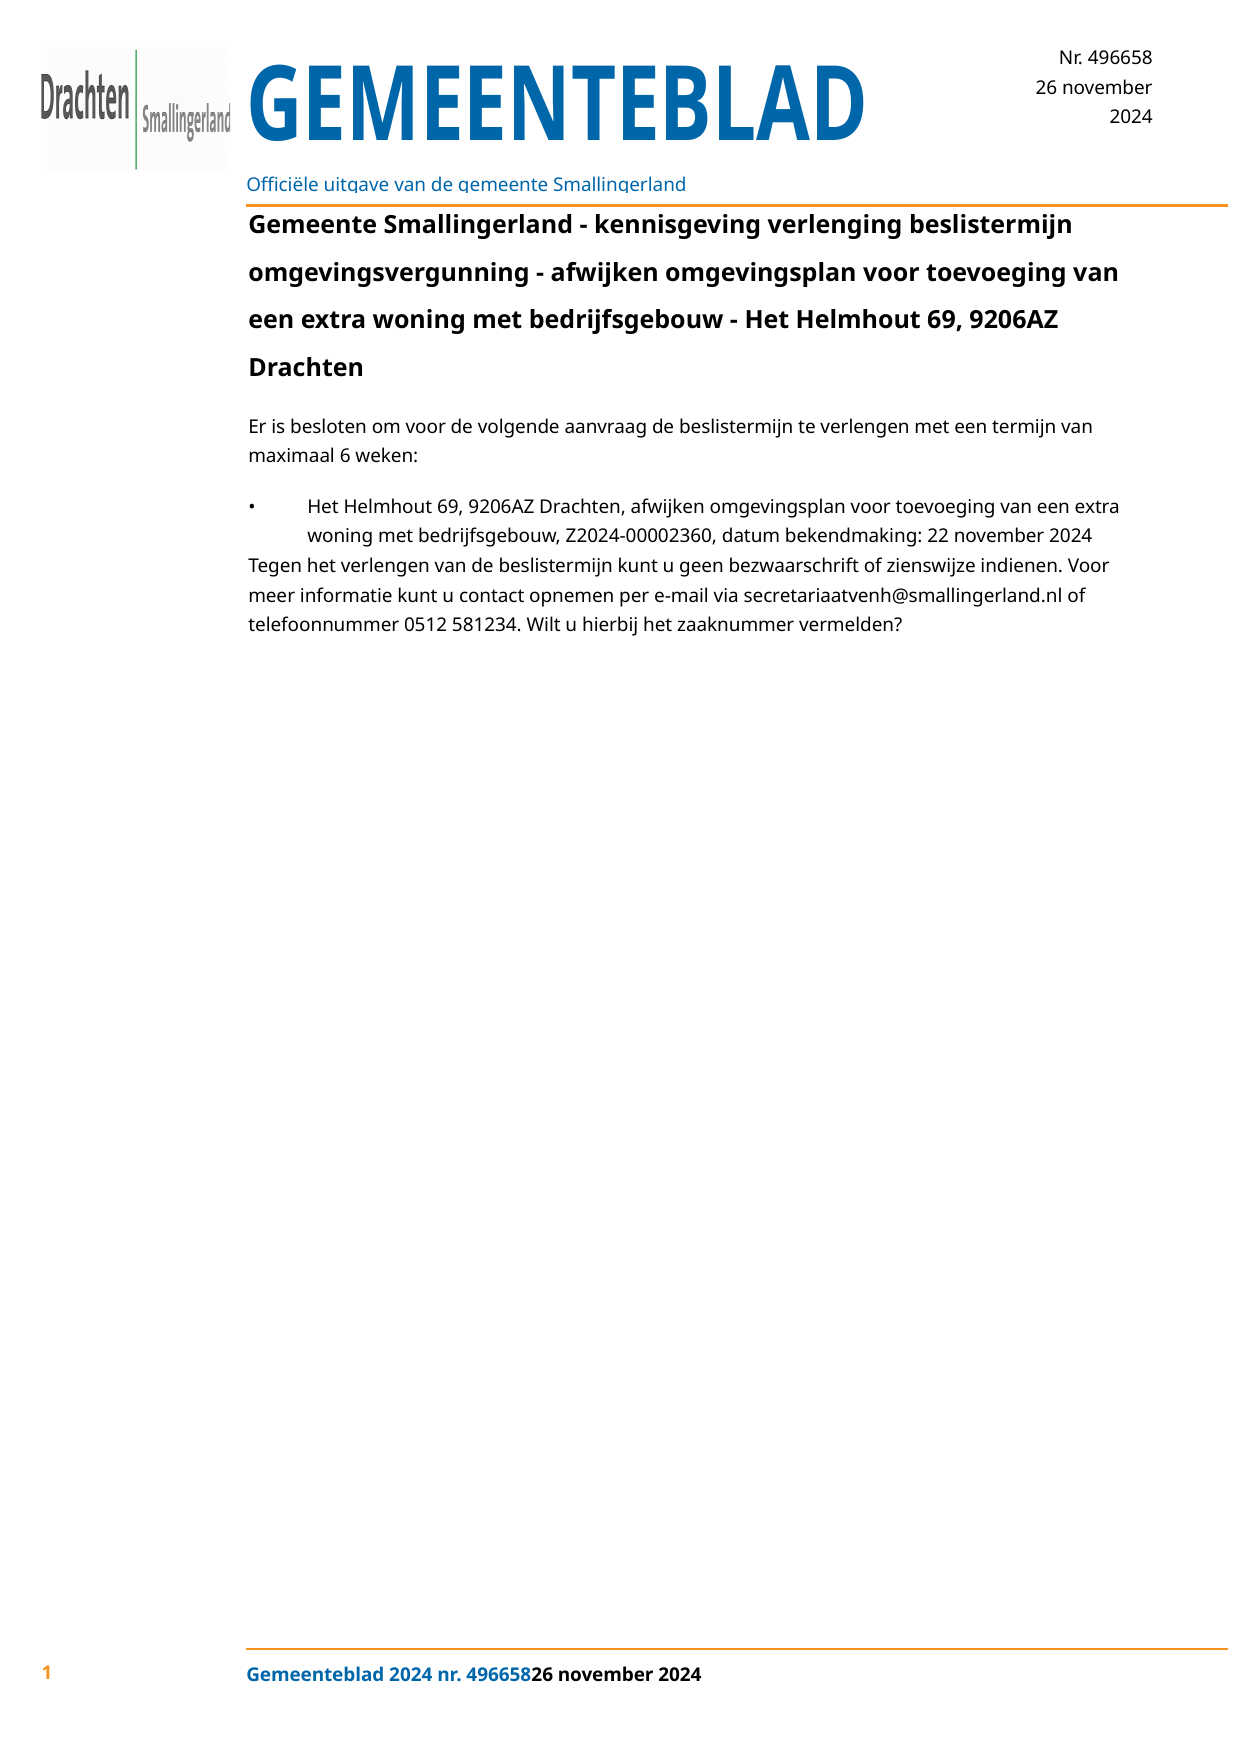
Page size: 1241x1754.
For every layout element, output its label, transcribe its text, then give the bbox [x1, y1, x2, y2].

picture [41, 47, 231, 172]
text Er is besloten om voor de volgende aanvraag de beslistermijn te verlengen met een termijn van maximaal 6 weken: [248, 413, 1152, 468]
text Tegen het verlengen van de beslistermijn kunt u geen bezwaarschrift of zienswijze indienen. Voor meer informatie kunt u contact opnemen per e-mail via secretariaatvenh@smallingerland.nl of telefoonnummer 0512 581234. Wilt u hierbij het zaaknummer vermelden? [248, 552, 1152, 637]
list Het Helmhout 69, 9206AZ Drachten, afwijken omgevingsplan voor toevoeging van een extra woning met bedrijfsgebouw, Z2024-00002360, datum bekendmaking: 22 november 2024 [248, 493, 1152, 548]
text Gemeente Smallingerland - kennisgeving verlenging beslistermijn omgevingsvergunning - afwijken omgevingsplan voor toevoeging van een extra woning met bedrijfsgebouw - Het Helmhout 69, 9206AZ Drachten [248, 207, 1152, 384]
